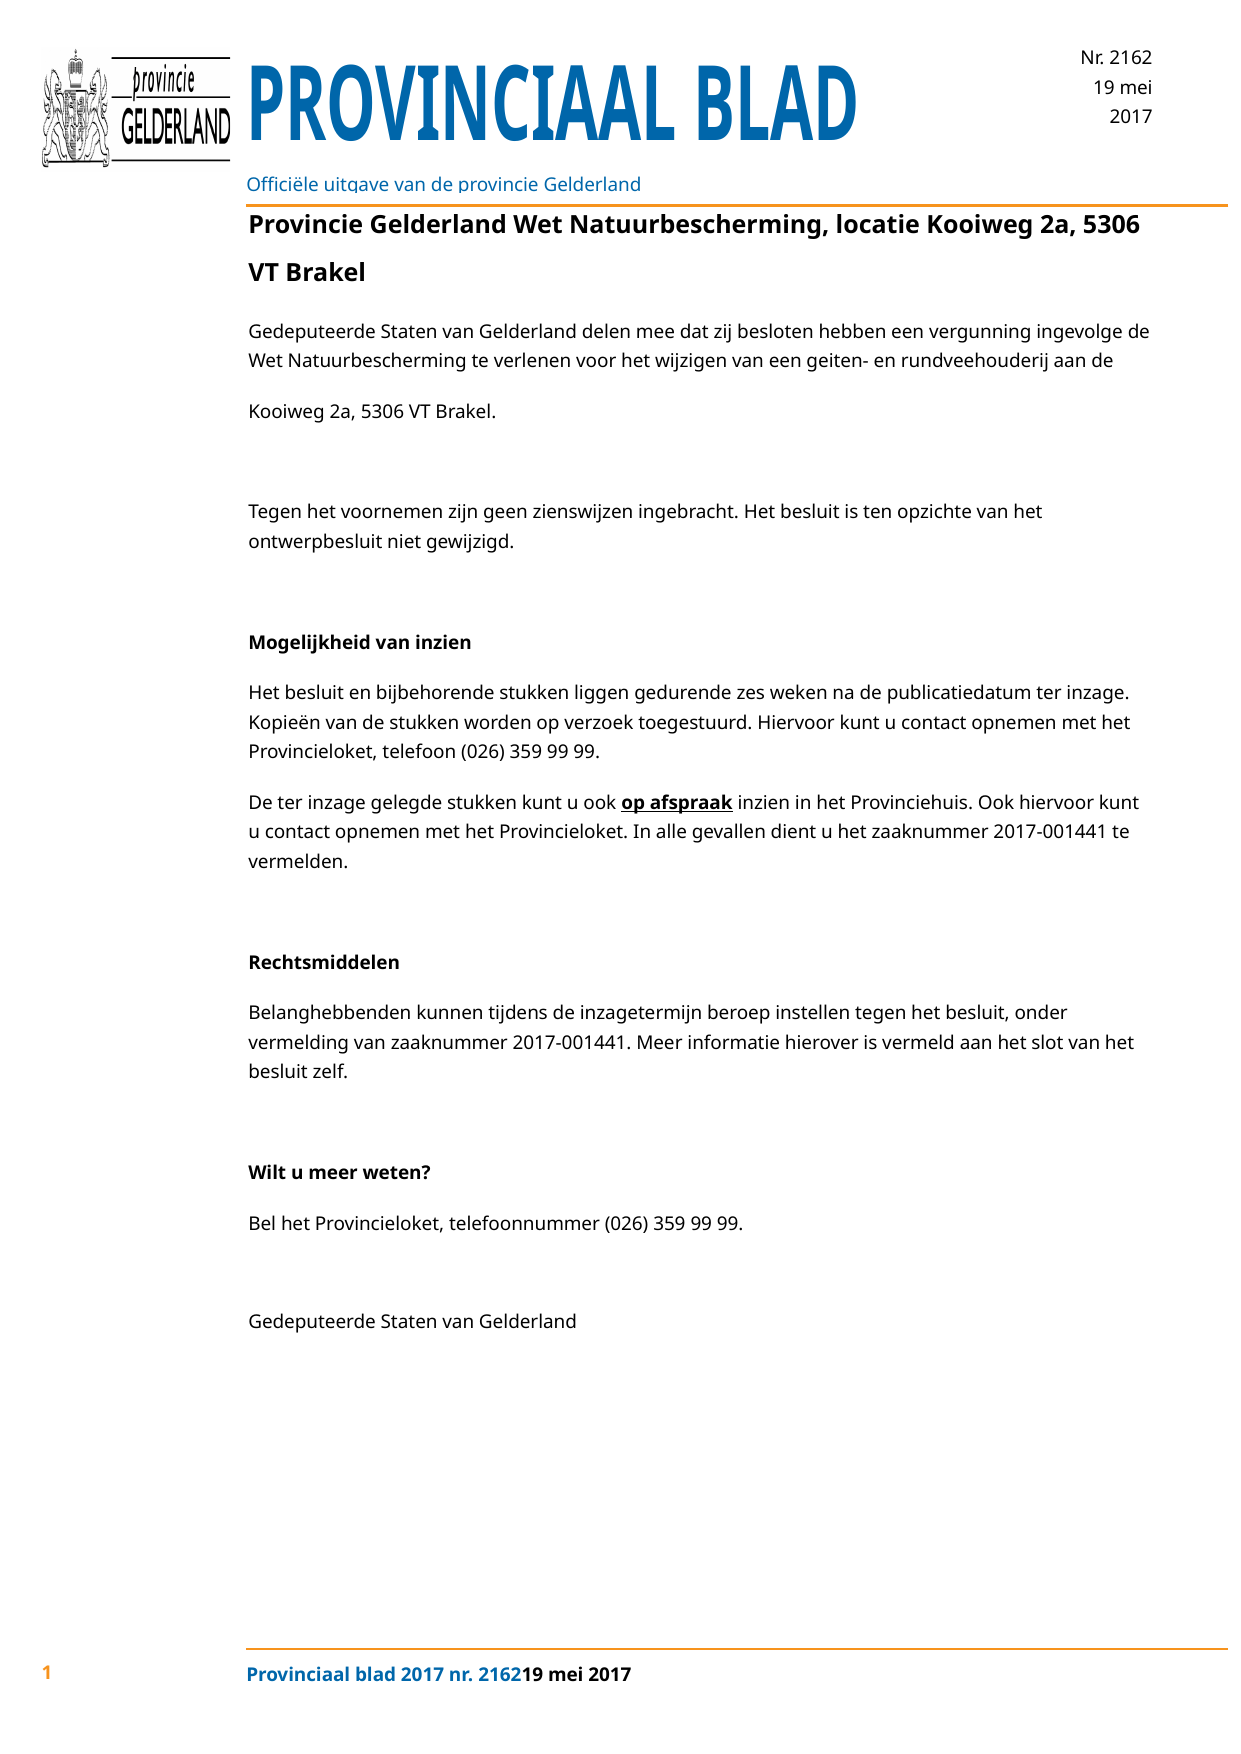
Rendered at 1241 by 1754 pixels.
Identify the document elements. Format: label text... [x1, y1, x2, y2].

text Rechtsmiddelen [248, 949, 1152, 975]
text Belanghebbenden kunnen tijdens de inzagetermijn beroep instellen tegen het besluit, onder vermelding van zaaknummer 2017-001441. Meer informatie hierover is vermeld aan het slot van het besluit zelf. [248, 999, 1152, 1084]
text Tegen het voornemen zijn geen zienswijzen ingebracht. Het besluit is ten opzichte van het ontwerpbesluit niet gewijzigd. [248, 499, 1152, 554]
text Gedeputeerde Staten van Gelderland [248, 1308, 1152, 1334]
text Bel het Provincieloket, telefoonnummer (026) 359 99 99. [248, 1210, 1152, 1236]
text Mogelijkheid van inzien [248, 629, 1152, 655]
text De ter inzage gelegde stukken kunt u ook op afspraak inzien in het Provinciehuis. Ook hiervoor kunt u contact opnemen met het Provincieloket. In alle gevallen dient u het zaaknummer 2017-001441 te vermelden. [248, 789, 1152, 874]
text Het besluit en bijbehorende stukken liggen gedurende zes weken na de publicatiedatum ter inzage. Kopieën van de stukken worden op verzoek toegestuurd. Hiervoor kunt u contact opnemen met het Provincieloket, telefoon (026) 359 99 99. [248, 679, 1152, 764]
text Gedeputeerde Staten van Gelderland delen mee dat zij besloten hebben een vergunning ingevolge de Wet Natuurbescherming te verlenen voor het wijzigen van een geiten- en rundveehouderij aan de [248, 318, 1152, 373]
text Wilt u meer weten? [248, 1159, 1152, 1185]
text Kooiweg 2a, 5306 VT Brakel. [248, 398, 1152, 424]
text Provincie Gelderland Wet Natuurbescherming, locatie Kooiweg 2a, 5306 VT Brakel [248, 207, 1152, 288]
picture [41, 47, 231, 172]
